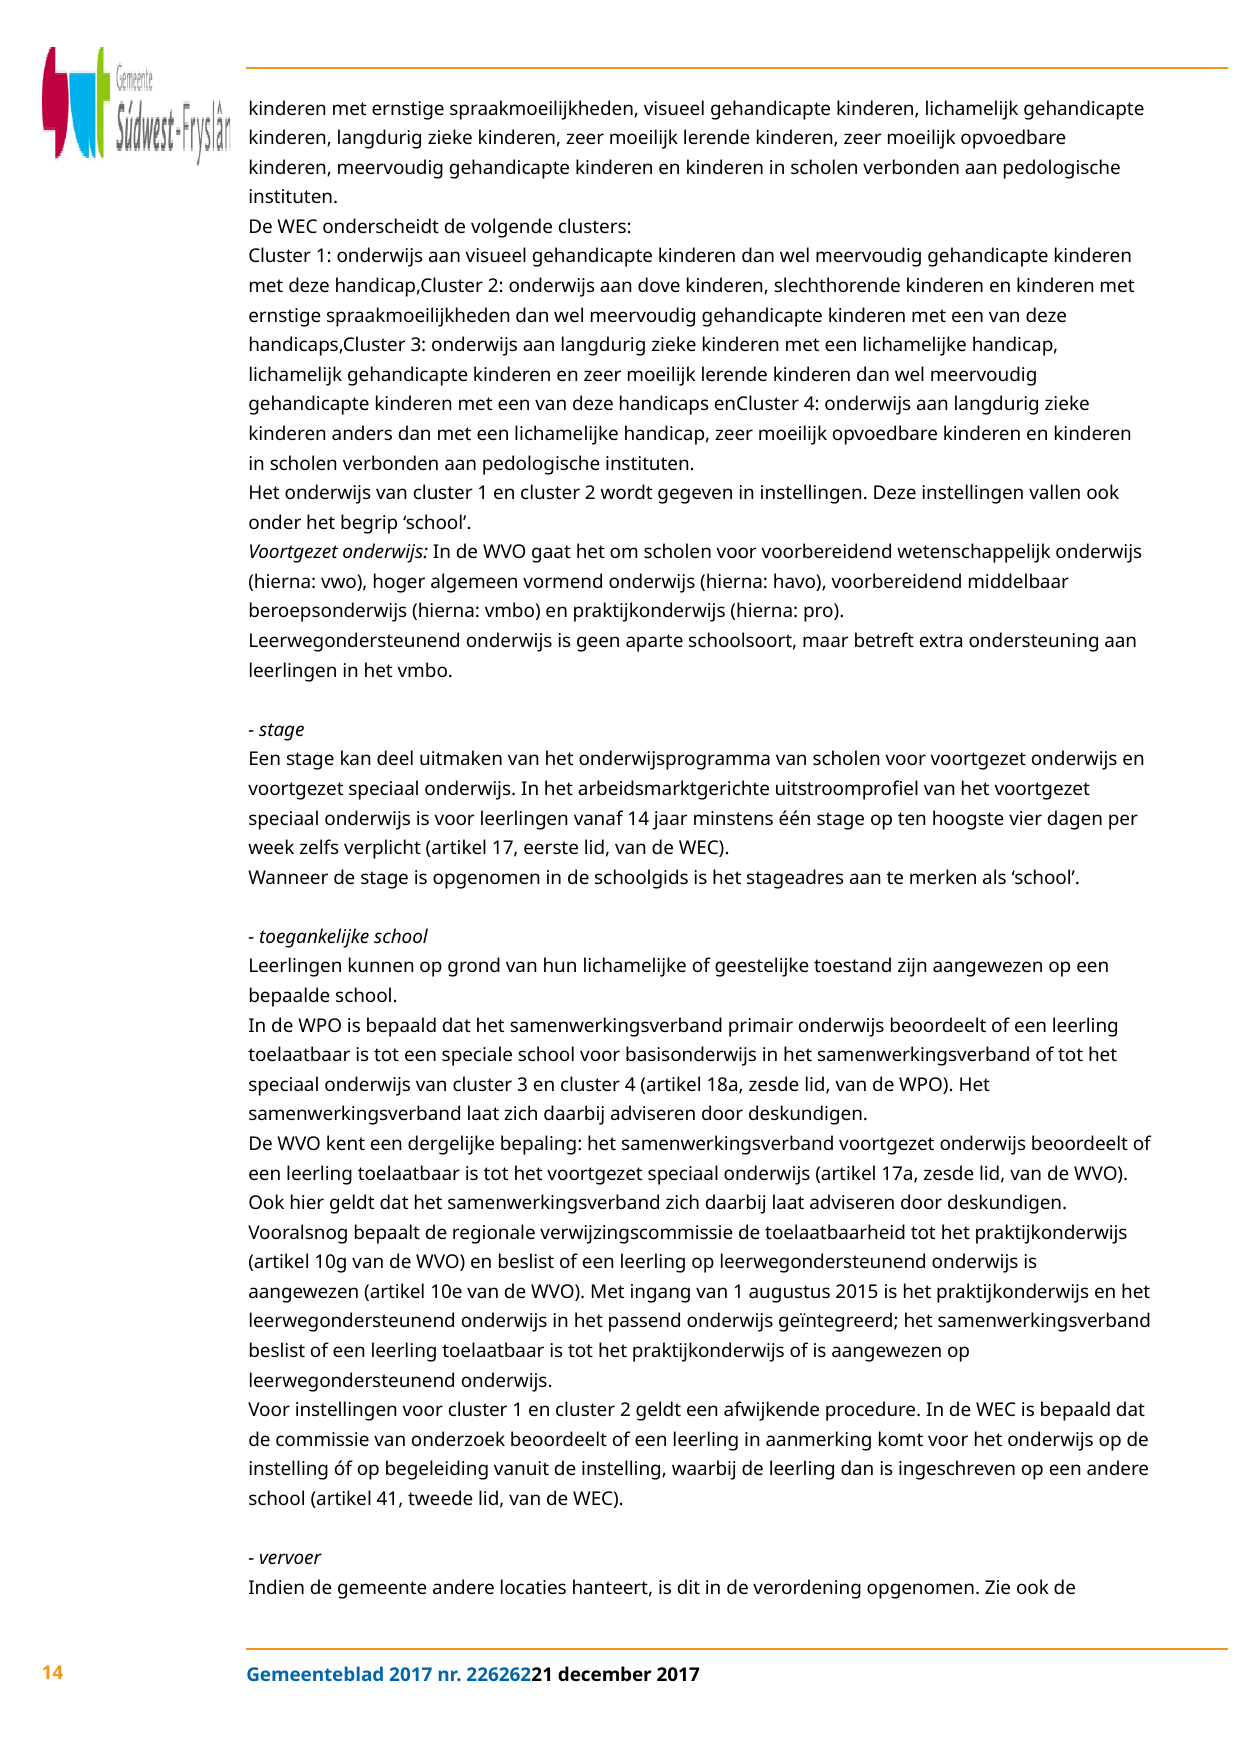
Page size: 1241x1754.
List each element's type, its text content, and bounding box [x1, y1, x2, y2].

text Cluster 1: onderwijs aan visueel gehandicapte kinderen dan wel meervoudig gehandicapte kinderen met deze handicap,Cluster 2: onderwijs aan dove kinderen, slechthorende kinderen en kinderen met ernstige spraakmoeilijkheden dan wel meervoudig gehandicapte kinderen met een van deze handicaps,Cluster 3: onderwijs aan langdurig zieke kinderen met een lichamelijke handicap, lichamelijk gehandicapte kinderen en zeer moeilijk lerende kinderen dan wel meervoudig gehandicapte kinderen met een van deze handicaps enCluster 4: onderwijs aan langdurig zieke kinderen anders dan met een lichamelijke handicap, zeer moeilijk opvoedbare kinderen en kinderen in scholen verbonden aan pedologische instituten. [248, 243, 1152, 476]
text Leerlingen kunnen op grond van hun lichamelijke of geestelijke toestand zijn aangewezen op een bepaalde school. [248, 953, 1152, 1008]
text kinderen met ernstige spraakmoeilijkheden, visueel gehandicapte kinderen, lichamelijk gehandicapte kinderen, langdurig zieke kinderen, zeer moeilijk lerende kinderen, zeer moeilijk opvoedbare kinderen, meervoudig gehandicapte kinderen en kinderen in scholen verbonden aan pedologische instituten. [248, 95, 1152, 209]
text De WVO kent een dergelijke bepaling: het samenwerkingsverband voortgezet onderwijs beoordeelt of een leerling toelaatbaar is tot het voortgezet speciaal onderwijs (artikel 17a, zesde lid, van de WVO). Ook hier geldt dat het samenwerkingsverband zich daarbij laat adviseren door deskundigen. [248, 1130, 1152, 1215]
text Voor instellingen voor cluster 1 en cluster 2 geldt een afwijkende procedure. In de WEC is bepaald dat de commissie van onderzoek beoordeelt of een leerling in aanmerking komt voor het onderwijs op de instelling óf op begeleiding vanuit de instelling, waarbij de leerling dan is ingeschreven op een andere school (artikel 41, tweede lid, van de WEC). [248, 1396, 1152, 1511]
text De WEC onderscheidt de volgende clusters: [248, 213, 1152, 239]
text Wanneer de stage is opgenomen in de schoolgids is het stageadres aan te merken als ‘school’. [248, 864, 1152, 890]
text Voortgezet onderwijs: In de WVO gaat het om scholen voor voorbereidend wetenschappelijk onderwijs (hierna: vwo), hoger algemeen vormend onderwijs (hierna: havo), voorbereidend middelbaar beroepsonderwijs (hierna: vmbo) en praktijkonderwijs (hierna: pro). [248, 538, 1152, 623]
text Leerwegondersteunend onderwijs is geen aparte schoolsoort, maar betreft extra ondersteuning aan leerlingen in het vmbo. [248, 627, 1152, 683]
picture [41, 47, 231, 172]
text - stage [248, 716, 1152, 742]
text In de WPO is bepaald dat het samenwerkingsverband primair onderwijs beoordeelt of een leerling toelaatbaar is tot een speciale school voor basisonderwijs in het samenwerkingsverband of tot het speciaal onderwijs van cluster 3 en cluster 4 (artikel 18a, zesde lid, van de WPO). Het samenwerkingsverband laat zich daarbij adviseren door deskundigen. [248, 1012, 1152, 1126]
text - vervoer [248, 1544, 1152, 1570]
text Het onderwijs van cluster 1 en cluster 2 wordt gegeven in instellingen. Deze instellingen vallen ook onder het begrip ‘school’. [248, 479, 1152, 535]
text - toegankelijke school [248, 923, 1152, 949]
text Een stage kan deel uitmaken van het onderwijsprogramma van scholen voor voortgezet onderwijs en voortgezet speciaal onderwijs. In het arbeidsmarktgerichte uitstroomprofiel van het voortgezet speciaal onderwijs is voor leerlingen vanaf 14 jaar minstens één stage op ten hoogste vier dagen per week zelfs verplicht (artikel 17, eerste lid, van de WEC). [248, 746, 1152, 860]
text Indien de gemeente andere locaties hanteert, is dit in de verordening opgenomen. Zie ook de [248, 1574, 1152, 1600]
text Vooralsnog bepaalt de regionale verwijzingscommissie de toelaatbaarheid tot het praktijkonderwijs (artikel 10g van de WVO) en beslist of een leerling op leerwegondersteunend onderwijs is aangewezen (artikel 10e van de WVO). Met ingang van 1 augustus 2015 is het praktijkonderwijs en het leerwegondersteunend onderwijs in het passend onderwijs geïntegreerd; het samenwerkingsverband beslist of een leerling toelaatbaar is tot het praktijkonderwijs of is aangewezen op leerwegondersteunend onderwijs. [248, 1219, 1152, 1393]
